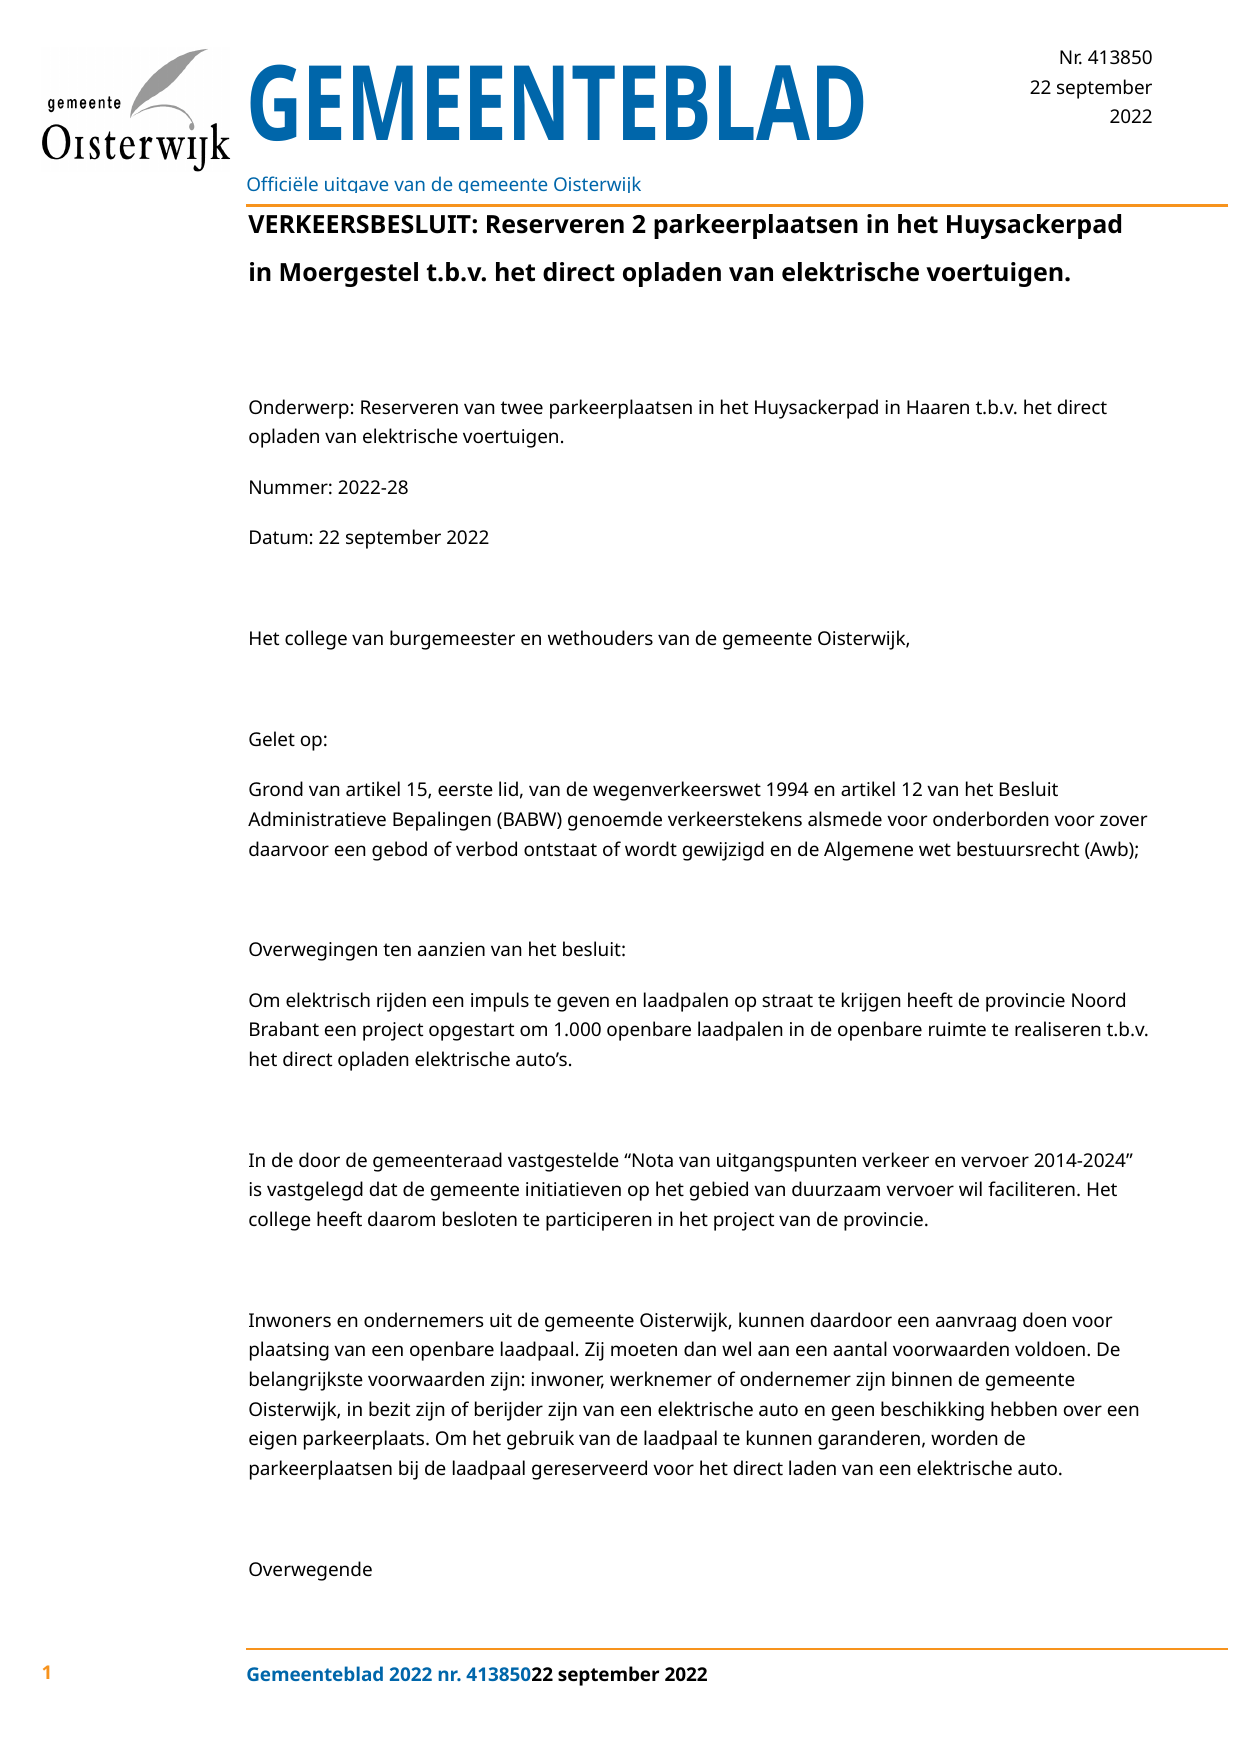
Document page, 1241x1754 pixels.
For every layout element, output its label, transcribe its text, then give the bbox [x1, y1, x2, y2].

text In de door de gemeenteraad vastgestelde “Nota van uitgangspunten verkeer en vervoer 2014-2024” is vastgelegd dat de gemeente initiatieven op het gebied van duurzaam vervoer wil faciliteren. Het college heeft daarom besloten te participeren in het project van de provincie. [248, 1147, 1152, 1232]
picture [41, 47, 231, 172]
text Overwegingen ten aanzien van het besluit: [248, 937, 1152, 962]
text Het college van burgemeester en wethouders van de gemeente Oisterwijk, [248, 625, 1152, 651]
text Inwoners en ondernemers uit de gemeente Oisterwijk, kunnen daardoor een aanvraag doen voor plaatsing van een openbare laadpaal. Zij moeten dan wel aan een aantal voorwaarden voldoen. De belangrijkste voorwaarden zijn: inwoner, werknemer of ondernemer zijn binnen de gemeente Oisterwijk, in bezit zijn of berijder zijn van een elektrische auto en geen beschikking hebben over een eigen parkeerplaats. Om het gebruik van de laadpaal te kunnen garanderen, worden de parkeerplaatsen bij de laadpaal gereserveerd voor het direct laden van een elektrische auto. [248, 1307, 1152, 1481]
text Onderwerp: Reserveren van twee parkeerplaatsen in het Huysackerpad in Haaren t.b.v. het direct opladen van elektrische voertuigen. [248, 394, 1152, 449]
text Grond van artikel 15, eerste lid, van de wegenverkeerswet 1994 en artikel 12 van het Besluit Administratieve Bepalingen (BABW) genoemde verkeerstekens alsmede voor onderborden voor zover daarvoor een gebod of verbod ontstaat of wordt gewijzigd en de Algemene wet bestuursrecht (Awb); [248, 777, 1152, 861]
text Om elektrisch rijden een impuls te geven en laadpalen op straat te krijgen heeft de provincie Noord Brabant een project opgestart om 1.000 openbare laadpalen in de openbare ruimte te realiseren t.b.v. het direct opladen elektrische auto’s. [248, 987, 1152, 1072]
text Nummer: 2022-28 [248, 474, 1152, 500]
text Gelet op: [248, 726, 1152, 752]
text VERKEERSBESLUIT: Reserveren 2 parkeerplaatsen in het Huysackerpad in Moergestel t.b.v. het direct opladen van elektrische voertuigen. [248, 207, 1152, 288]
text Overwegende [248, 1556, 1152, 1581]
text Datum: 22 september 2022 [248, 524, 1152, 550]
